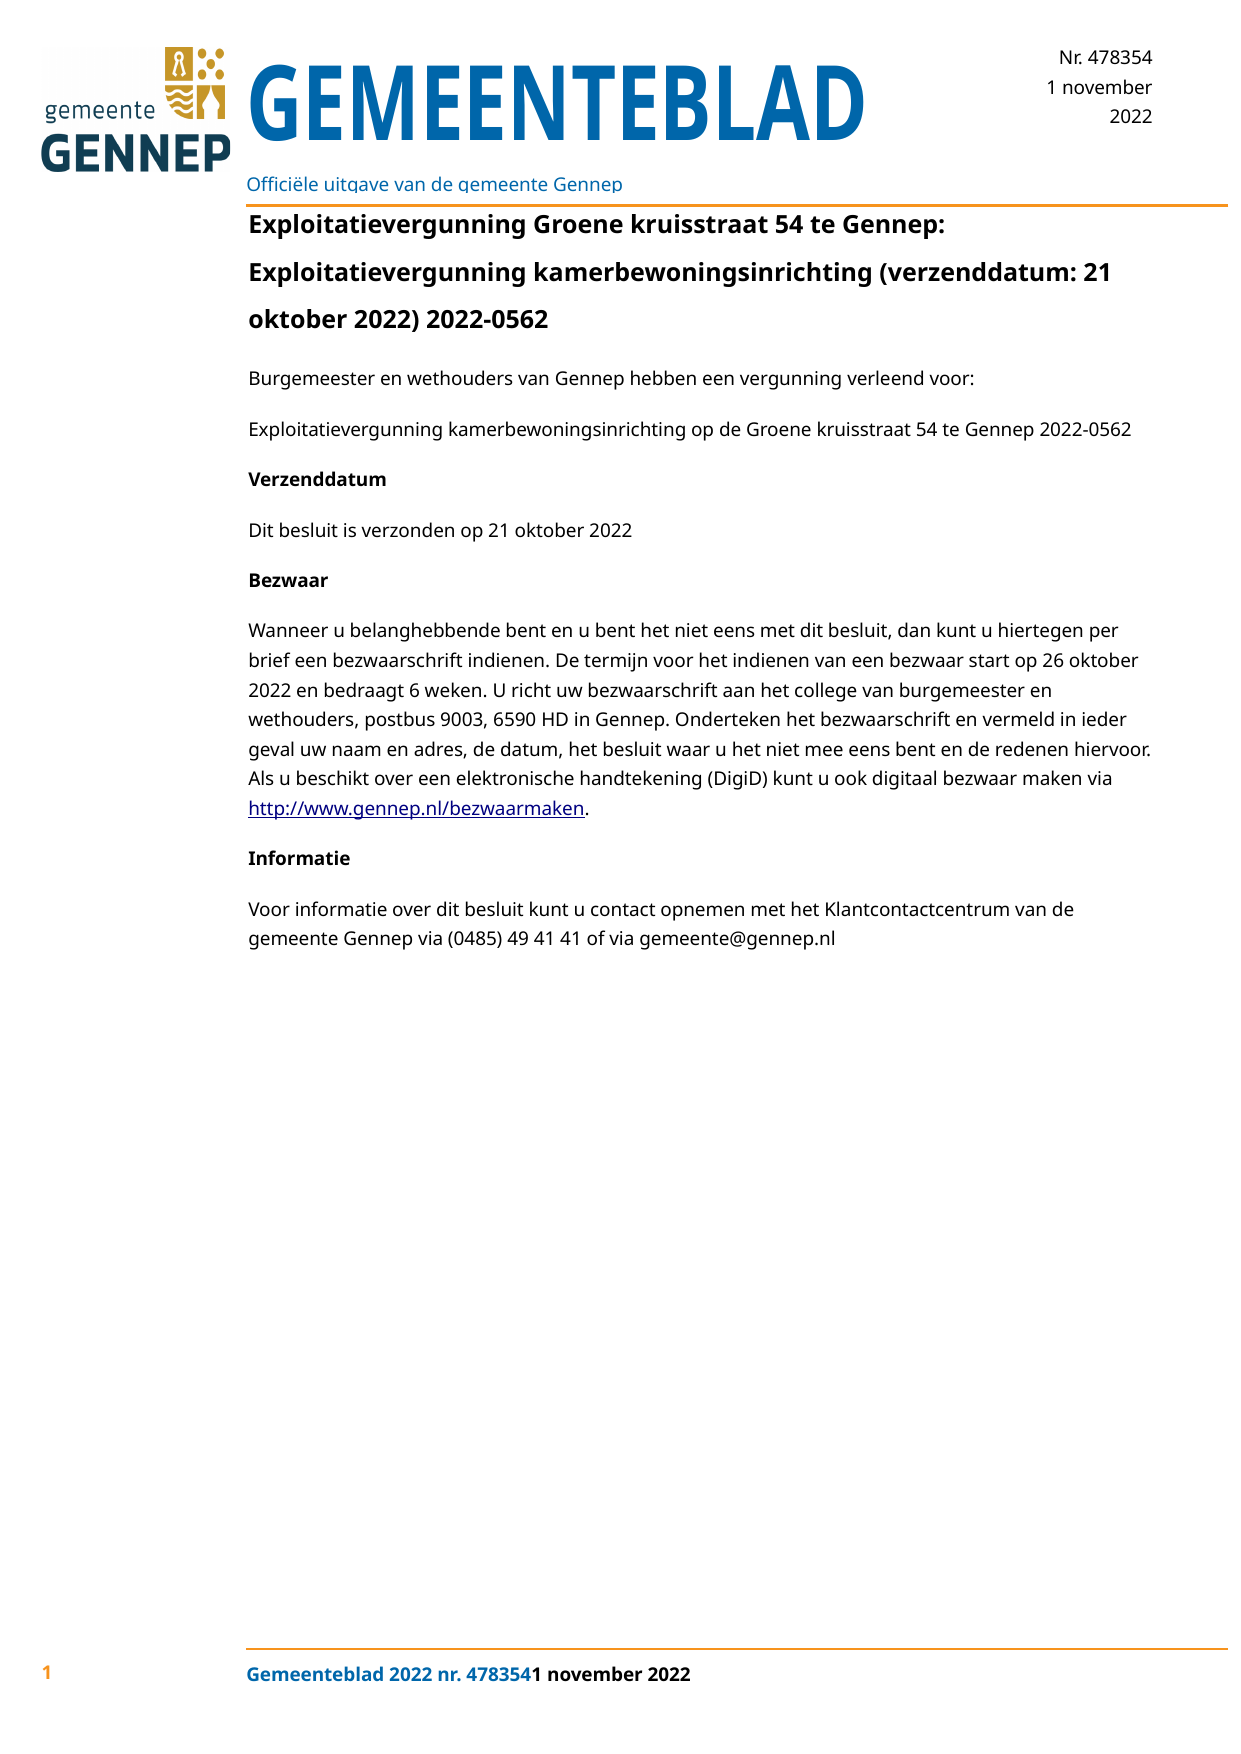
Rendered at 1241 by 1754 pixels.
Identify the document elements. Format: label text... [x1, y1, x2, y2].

text Verzenddatum [248, 466, 1152, 492]
text Wanneer u belanghebbende bent en u bent het niet eens met dit besluit, dan kunt u hiertegen per brief een bezwaarschrift indienen. De termijn voor het indienen van een bezwaar start op 26 oktober 2022 en bedraagt 6 weken. U richt uw bezwaarschrift aan het college van burgemeester en wethouders, postbus 9003, 6590 HD in Gennep. Onderteken het bezwaarschrift en vermeld in ieder geval uw naam en adres, de datum, het besluit waar u het niet mee eens bent en de redenen hiervoor. Als u beschikt over een elektronische handtekening (DigiD) kunt u ook digitaal bezwaar maken via http://www.gennep.nl/bezwaarmaken. [248, 618, 1152, 821]
text Voor informatie over dit besluit kunt u contact opnemen met het Klantcontactcentrum van de gemeente Gennep via (0485) 49 41 41 of via gemeente@gennep.nl [248, 896, 1152, 951]
text Exploitatievergunning kamerbewoningsinrichting op de Groene kruisstraat 54 te Gennep 2022-0562 [248, 416, 1152, 442]
text Dit besluit is verzonden op 21 oktober 2022 [248, 517, 1152, 542]
picture [41, 47, 231, 172]
text Exploitatievergunning Groene kruisstraat 54 te Gennep: Exploitatievergunning kamerbewoningsinrichting (verzenddatum: 21 oktober 2022) 2022-0562 [248, 207, 1152, 336]
text Bezwaar [248, 567, 1152, 593]
text Informatie [248, 846, 1152, 871]
text Burgemeester en wethouders van Gennep hebben een vergunning verleend voor: [248, 366, 1152, 391]
